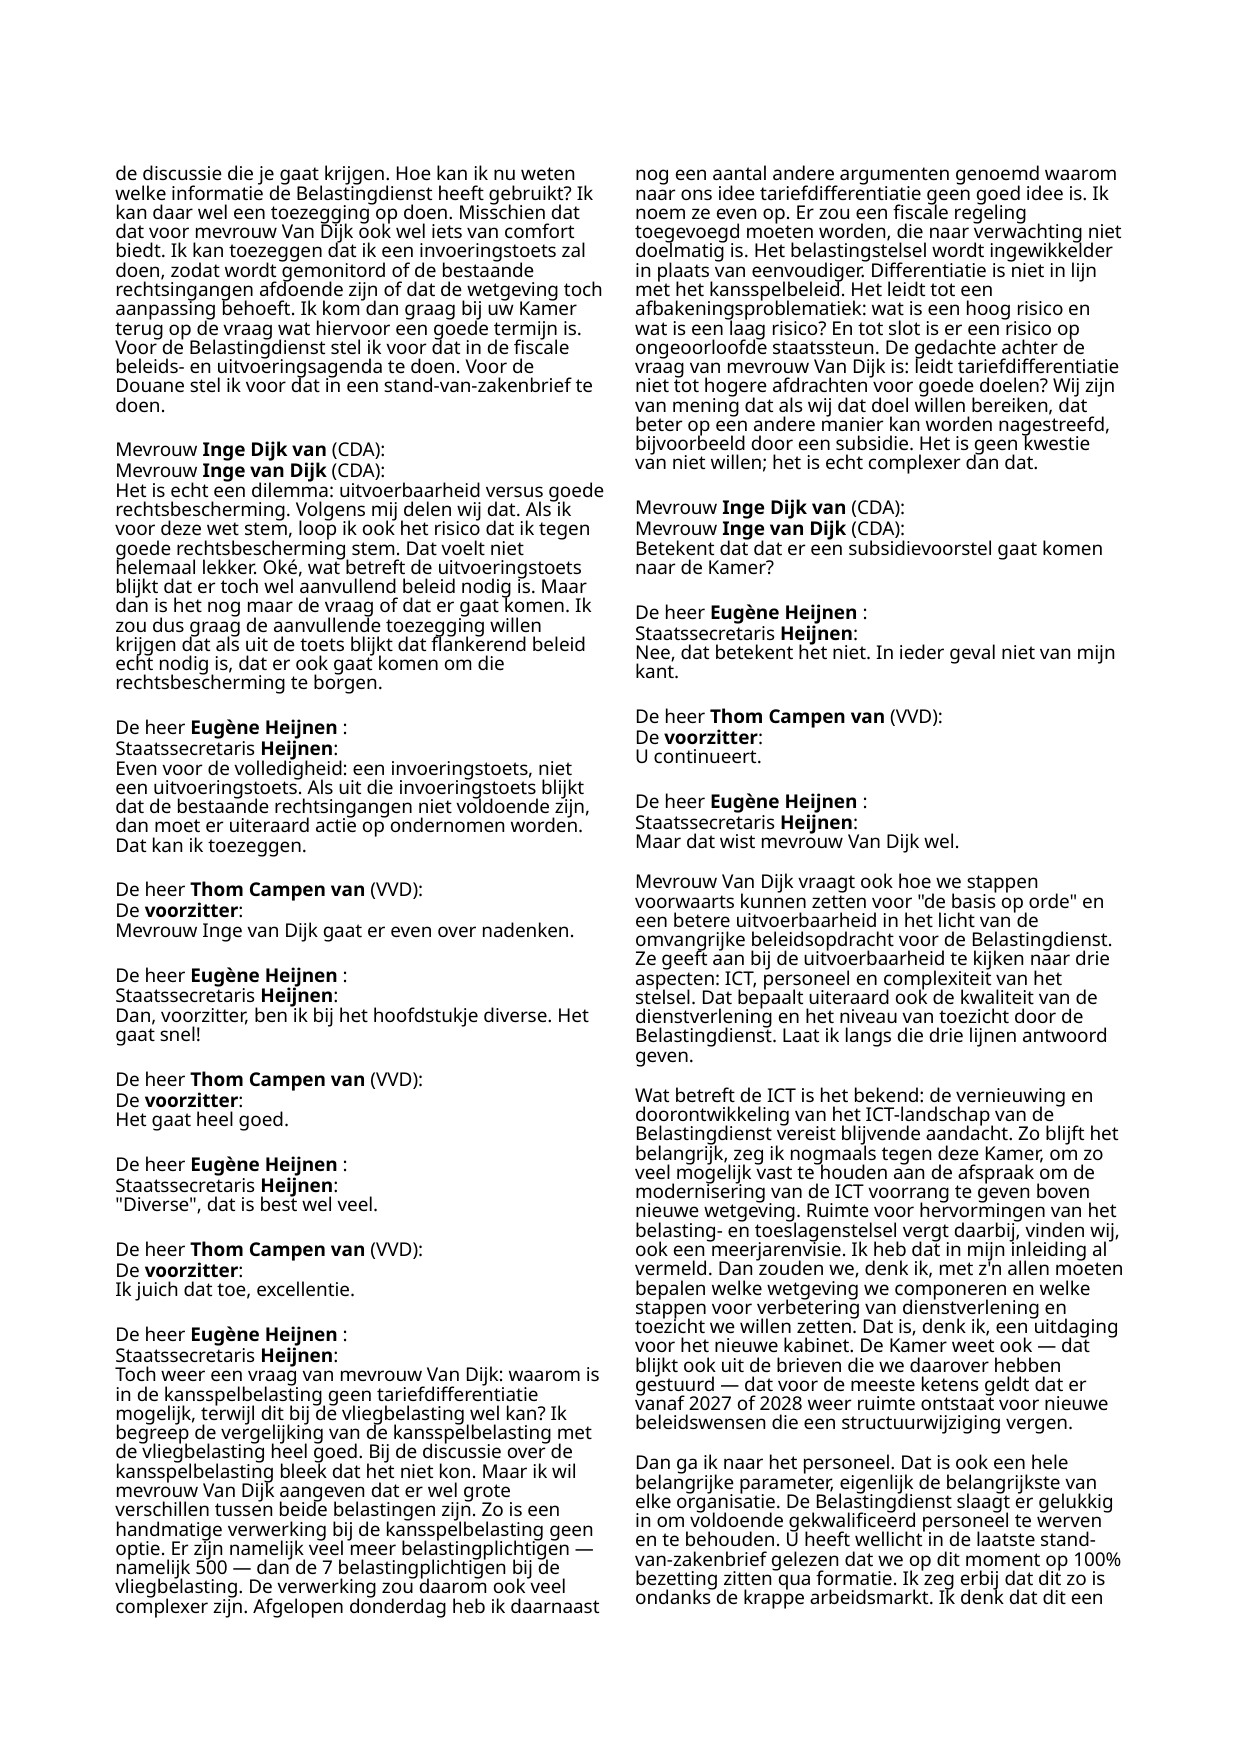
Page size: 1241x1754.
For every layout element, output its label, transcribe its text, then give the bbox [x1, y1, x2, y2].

text Mevrouw Inge van Dijk gaat er even over nadenken. [115, 922, 605, 941]
text De voorzitter: [115, 1262, 605, 1281]
text De heer Thom Campen van (VVD): [115, 1236, 605, 1262]
text De heer Thom Campen van (VVD): [115, 1066, 605, 1092]
text Ik juich dat toe, excellentie. [115, 1281, 605, 1301]
text Het is echt een dilemma: uitvoerbaarheid versus goede rechtsbescherming. Volgens mij delen wij dat. Als ik voor deze wet stem, loop ik ook het risico dat ik tegen goede rechtsbescherming stem. Dat voelt niet helemaal lekker. Oké, wat betreft de uitvoeringstoets blijkt dat er toch wel aanvullend beleid nodig is. Maar dan is het nog maar de vraag of dat er gaat komen. Ik zou dus graag de aanvullende toezegging willen krijgen dat als uit de toets blijkt dat flankerend beleid echt nodig is, dat er ook gaat komen om die rechtsbescherming te borgen. [115, 482, 605, 694]
text De heer Eugène Heijnen : [635, 788, 1125, 814]
text De heer Thom Campen van (VVD): [635, 703, 1125, 729]
text Mevrouw Van Dijk vraagt ook hoe we stappen voorwaarts kunnen zetten voor "de basis op orde" en een betere uitvoerbaarheid in het licht van de omvangrijke beleidsopdracht voor de Belastingdienst. Ze geeft aan bij de uitvoerbaarheid te kijken naar drie aspecten: ICT, personeel en complexiteit van het stelsel. Dat bepaalt uiteraard ook de kwaliteit van de dienstverlening en het niveau van toezicht door de Belastingdienst. Laat ik langs die drie lijnen antwoord geven. [635, 873, 1125, 1066]
text Staatssecretaris Heijnen: [115, 1347, 605, 1366]
text Mevrouw Inge Dijk van (CDA): [635, 494, 1125, 520]
text Mevrouw Inge van Dijk (CDA): [635, 520, 1125, 539]
text de discussie die je gaat krijgen. Hoe kan ik nu weten welke informatie de Belastingdienst heeft gebruikt? Ik kan daar wel een toezegging op doen. Misschien dat dat voor mevrouw Van Dijk ook wel iets van comfort biedt. Ik kan toezeggen dat ik een invoeringstoets zal doen, zodat wordt gemonitord of de bestaande rechtsingangen afdoende zijn of dat de wetgeving toch aanpassing behoeft. Ik kom dan graag bij uw Kamer terug op de vraag wat hiervoor een goede termijn is. Voor de Belastingdienst stel ik voor dat in de fiscale beleids- en uitvoeringsagenda te doen. Voor de Douane stel ik voor dat in een stand-van-zakenbrief te doen. [115, 165, 605, 416]
text Mevrouw Inge Dijk van (CDA): [115, 437, 605, 462]
text Even voor de volledigheid: een invoeringstoets, niet een uitvoeringstoets. Als uit die invoeringstoets blijkt dat de bestaande rechtsingangen niet voldoende zijn, dan moet er uiteraard actie op ondernomen worden. Dat kan ik toezeggen. [115, 759, 605, 856]
text Het gaat heel goed. [115, 1111, 605, 1130]
text nog een aantal andere argumenten genoemd waarom naar ons idee tariefdifferentiatie geen goed idee is. Ik noem ze even op. Er zou een fiscale regeling toegevoegd moeten worden, die naar verwachting niet doelmatig is. Het belastingstelsel wordt ingewikkelder in plaats van eenvoudiger. Differentiatie is niet in lijn met het kansspelbeleid. Het leidt tot een afbakeningsproblematiek: wat is een hoog risico en wat is een laag risico? En tot slot is er een risico op ongeoorloofde staatssteun. De gedachte achter de vraag van mevrouw Van Dijk is: leidt tariefdifferentiatie niet tot hogere afdrachten voor goede doelen? Wij zijn van mening dat als wij dat doel willen bereiken, dat beter op een andere manier kan worden nagestreefd, bijvoorbeeld door een subsidie. Het is geen kwestie van niet willen; het is echt complexer dan dat. [635, 165, 1125, 474]
text Mevrouw Inge van Dijk (CDA): [115, 462, 605, 482]
text "Diverse", dat is best wel veel. [115, 1196, 605, 1216]
text Dan, voorzitter, ben ik bij het hoofdstukje diverse. Het gaat snel! [115, 1007, 605, 1045]
text Toch weer een vraag van mevrouw Van Dijk: waarom is in de kansspelbelasting geen tariefdifferentiatie mogelijk, terwijl dit bij de vliegbelasting wel kan? Ik begreep de vergelijking van de kansspelbelasting met de vliegbelasting heel goed. Bij de discussie over de kansspelbelasting bleek dat het niet kon. Maar ik wil mevrouw Van Dijk aangeven dat er wel grote verschillen tussen beide belastingen zijn. Zo is een handmatige verwerking bij de kansspelbelasting geen optie. Er zijn namelijk veel meer belastingplichtigen — namelijk 500 — dan de 7 belastingplichtigen bij de vliegbelasting. De verwerking zou daarom ook veel complexer zijn. Afgelopen donderdag heb ik daarnaast [115, 1366, 605, 1617]
text De heer Eugène Heijnen : [115, 1321, 605, 1347]
text Staatssecretaris Heijnen: [635, 624, 1125, 644]
text De voorzitter: [115, 902, 605, 922]
text De voorzitter: [115, 1092, 605, 1111]
text Nee, dat betekent het niet. In ieder geval niet van mijn kant. [635, 644, 1125, 682]
text De heer Eugène Heijnen : [635, 599, 1125, 624]
text De voorzitter: [635, 729, 1125, 748]
text Staatssecretaris Heijnen: [115, 740, 605, 759]
text Wat betreft de ICT is het bekend: de vernieuwing en doorontwikkeling van het ICT-landschap van de Belastingdienst vereist blijvende aandacht. Zo blijft het belangrijk, zeg ik nogmaals tegen deze Kamer, om zo veel mogelijk vast te houden aan de afspraak om de modernisering van de ICT voorrang te geven boven nieuwe wetgeving. Ruimte voor hervormingen van het belasting- en toeslagenstelsel vergt daarbij, vinden wij, ook een meerjarenvisie. Ik heb dat in mijn inleiding al vermeld. Dan zouden we, denk ik, met z'n allen moeten bepalen welke wetgeving we componeren en welke stappen voor verbetering van dienstverlening en toezicht we willen zetten. Dat is, denk ik, een uitdaging voor het nieuwe kabinet. De Kamer weet ook — dat blijkt ook uit de brieven die we daarover hebben gestuurd — dat voor de meeste ketens geldt dat er vanaf 2027 of 2028 weer ruimte ontstaat voor nieuwe beleidswensen die een structuurwijziging vergen. [635, 1087, 1125, 1434]
text De heer Eugène Heijnen : [115, 1151, 605, 1177]
text Staatssecretaris Heijnen: [115, 987, 605, 1007]
text U continueert. [635, 748, 1125, 767]
text Betekent dat dat er een subsidievoorstel gaat komen naar de Kamer? [635, 539, 1125, 578]
text Maar dat wist mevrouw Van Dijk wel. [635, 833, 1125, 853]
text Staatssecretaris Heijnen: [635, 814, 1125, 833]
text Staatssecretaris Heijnen: [115, 1177, 605, 1196]
text De heer Thom Campen van (VVD): [115, 877, 605, 902]
text Dan ga ik naar het personeel. Dat is ook een hele belangrijke parameter, eigenlijk de belangrijkste van elke organisatie. De Belastingdienst slaagt er gelukkig in om voldoende gekwalificeerd personeel te werven en te behouden. U heeft wellicht in de laatste stand-van-zakenbrief gelezen dat we op dit moment op 100% bezetting zitten qua formatie. Ik zeg erbij dat dit zo is ondanks de krappe arbeidsmarkt. Ik denk dat dit een [635, 1454, 1125, 1608]
text De heer Eugène Heijnen : [115, 962, 605, 987]
text De heer Eugène Heijnen : [115, 714, 605, 740]
